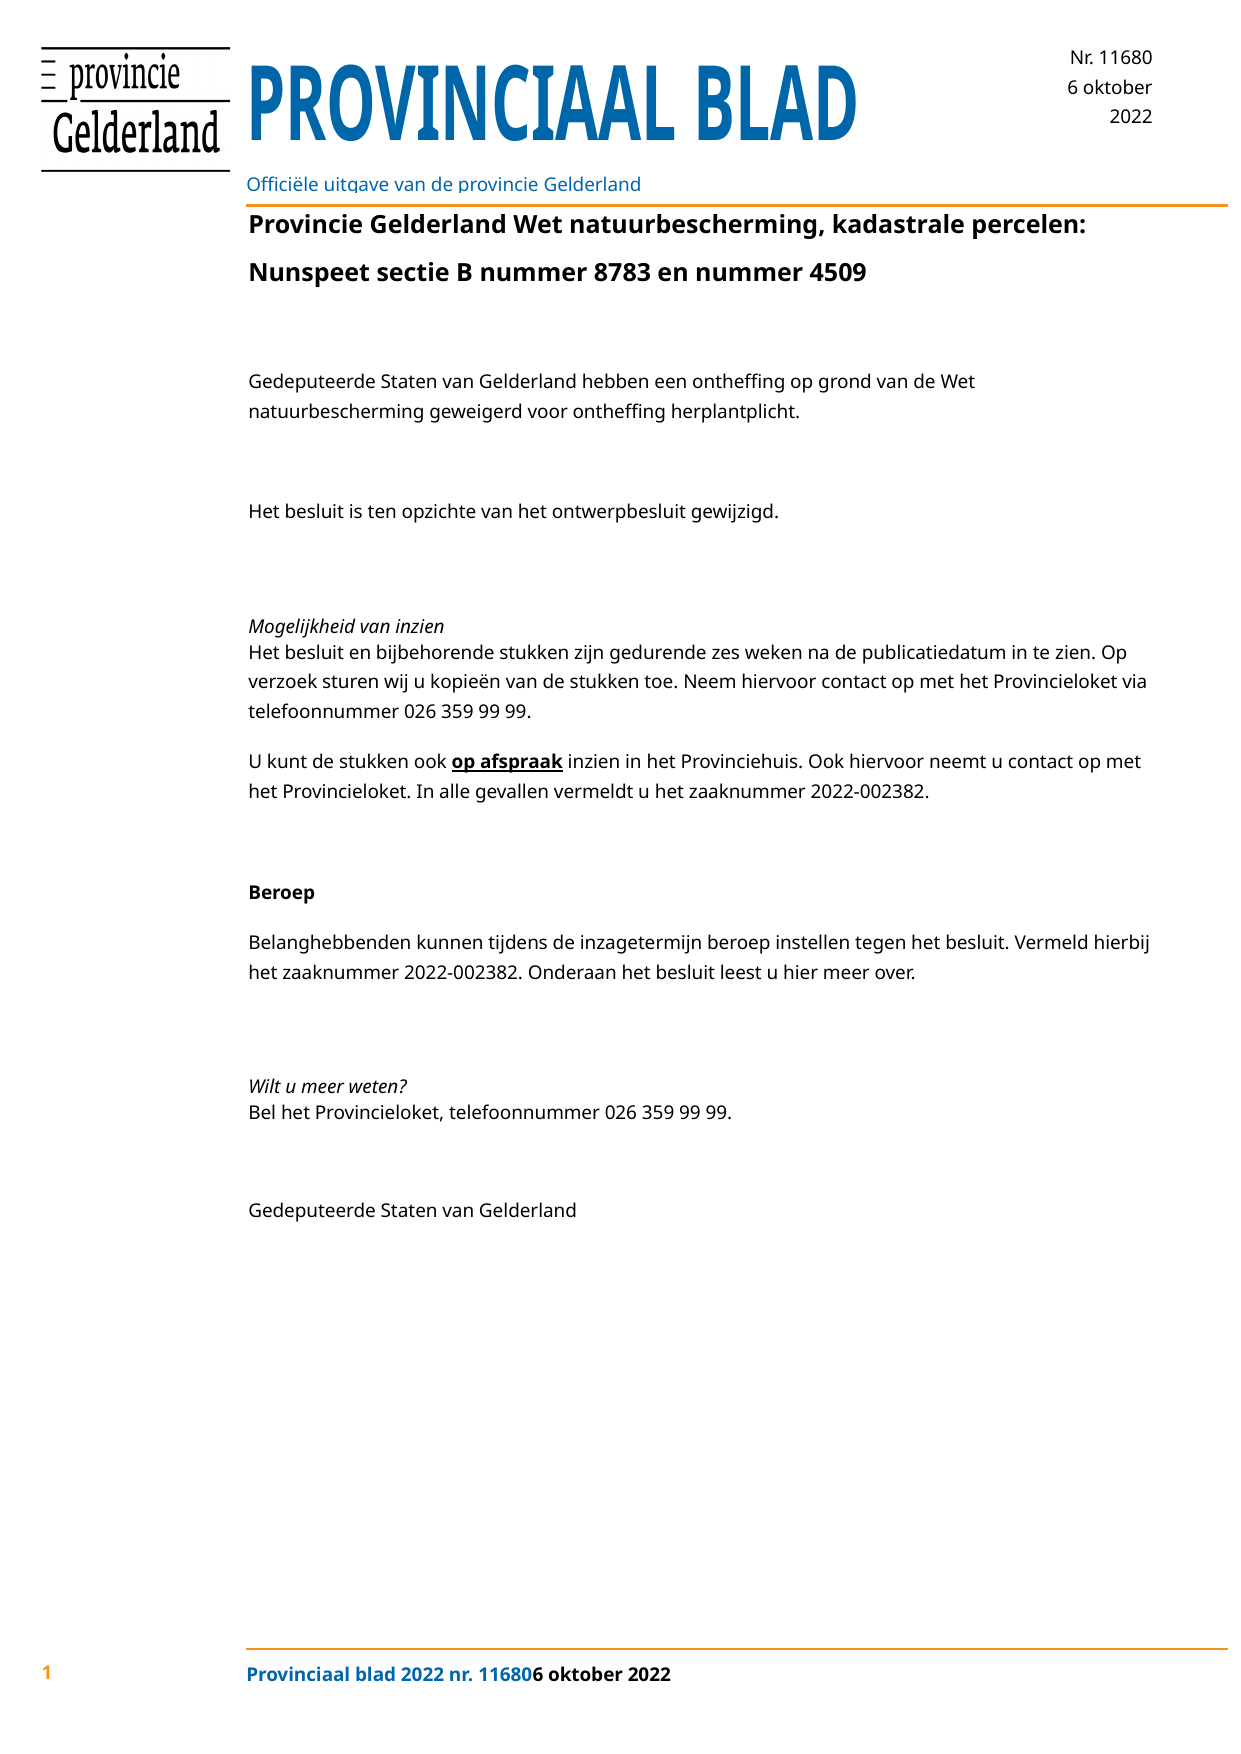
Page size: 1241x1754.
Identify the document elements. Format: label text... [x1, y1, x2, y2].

text Het besluit is ten opzichte van het ontwerpbesluit gewijzigd. [248, 499, 1152, 524]
text Bel het Provincieloket, telefoonnummer 026 359 99 99. [248, 1099, 1152, 1125]
text Beroep [248, 879, 1152, 904]
picture [41, 47, 231, 172]
text Belanghebbenden kunnen tijdens de inzagetermijn beroep instellen tegen het besluit. Vermeld hierbij het zaaknummer 2022-002382. Onderaan het besluit leest u hier meer over. [248, 929, 1152, 984]
text U kunt de stukken ook op afspraak inzien in het Provinciehuis. Ook hiervoor neemt u contact op met het Provincieloket. In alle gevallen vermeldt u het zaaknummer 2022-002382. [248, 748, 1152, 804]
text Gedeputeerde Staten van Gelderland [248, 1197, 1152, 1223]
text Gedeputeerde Staten van Gelderland hebben een ontheffing op grond van de Wet natuurbescherming geweigerd voor ontheffing herplantplicht. [248, 368, 1152, 424]
text Provincie Gelderland Wet natuurbescherming, kadastrale percelen: Nunspeet sectie B nummer 8783 en nummer 4509 [248, 207, 1152, 288]
text Het besluit en bijbehorende stukken zijn gedurende zes weken na de publicatiedatum in te zien. Op verzoek sturen wij u kopieën van de stukken toe. Neem hiervoor contact op met het Provincieloket via telefoonnummer 026 359 99 99. [248, 639, 1152, 724]
text Wilt u meer weten? [248, 1073, 1152, 1099]
text Mogelijkheid van inzien [248, 613, 1152, 639]
